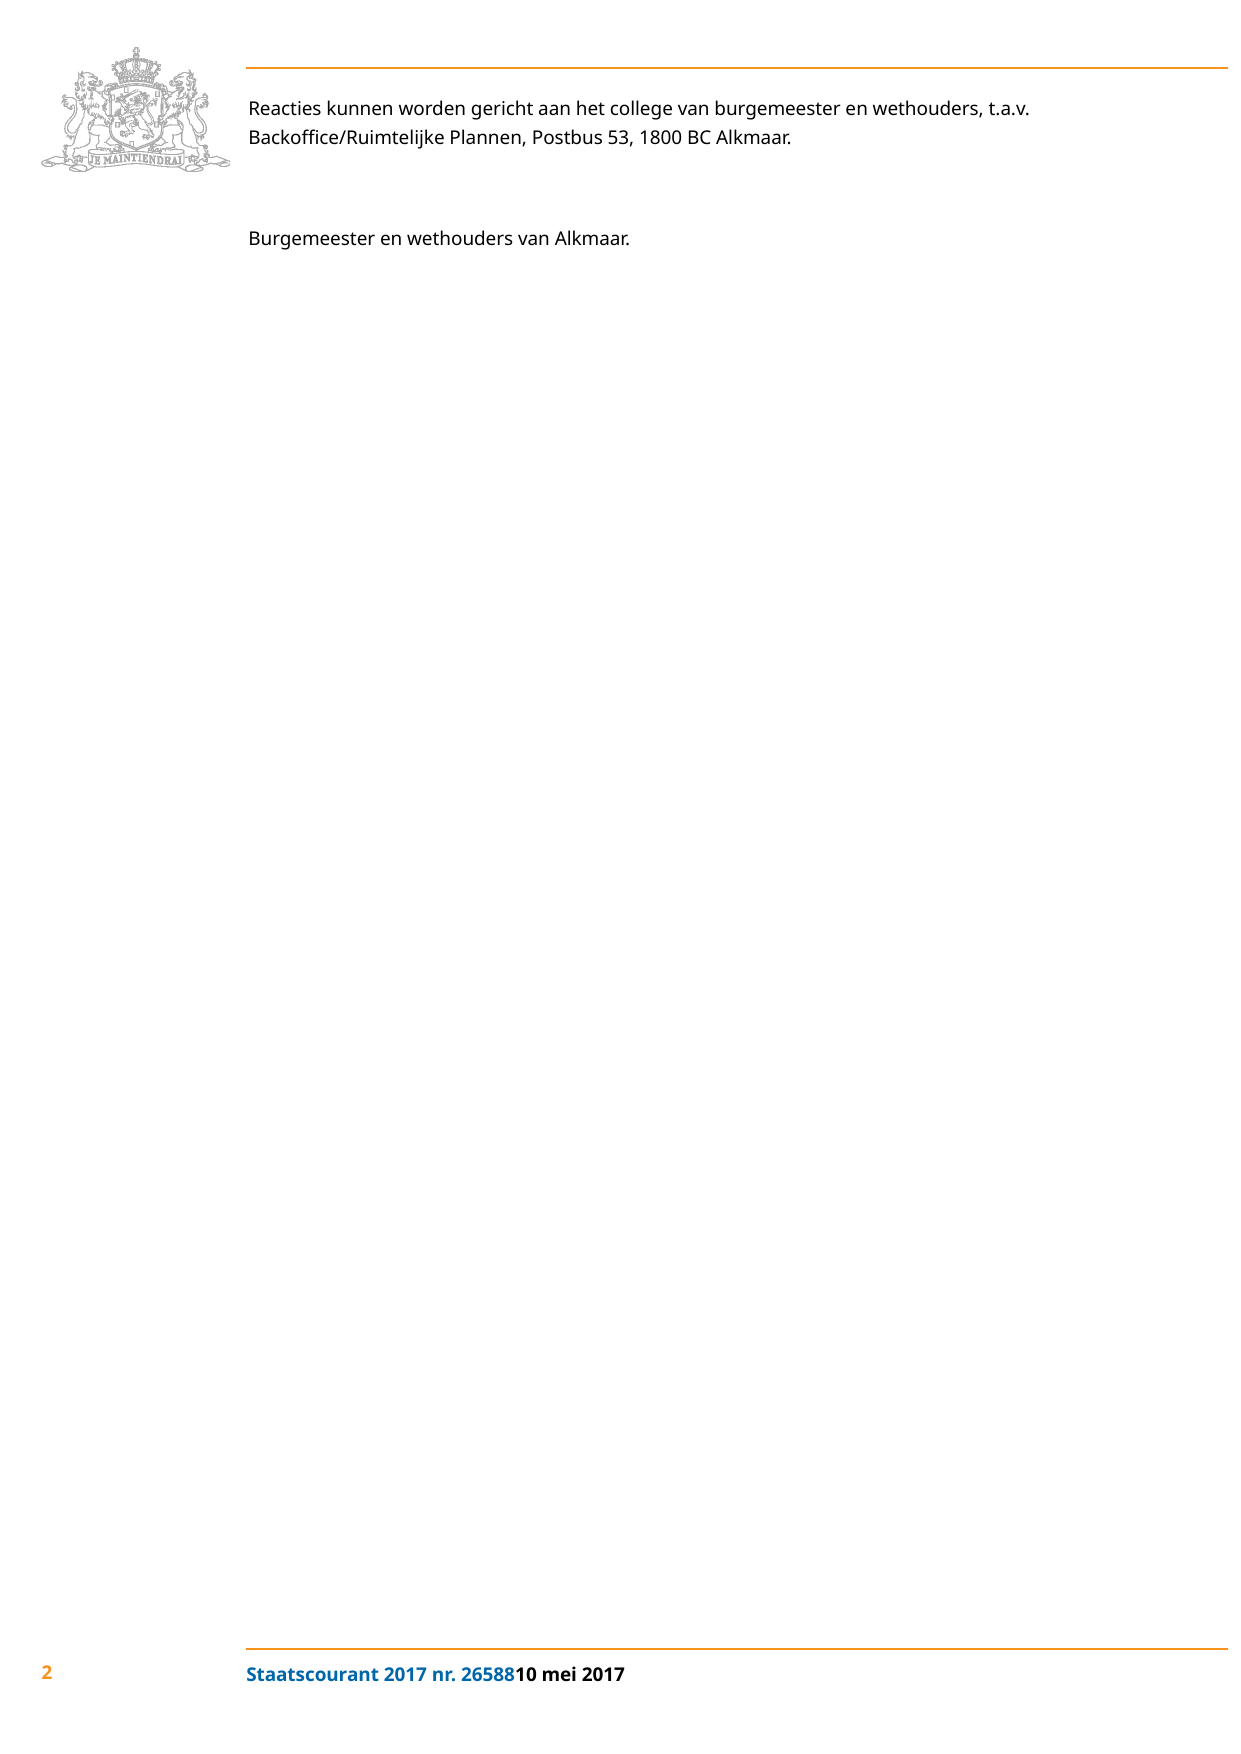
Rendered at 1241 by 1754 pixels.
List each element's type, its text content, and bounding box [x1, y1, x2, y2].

picture [41, 47, 231, 172]
text Burgemeester en wethouders van Alkmaar. [248, 225, 1152, 251]
text Reacties kunnen worden gericht aan het college van burgemeester en wethouders, t.a.v. Backoffice/Ruimtelijke Plannen, Postbus 53, 1800 BC Alkmaar. [248, 95, 1152, 150]
